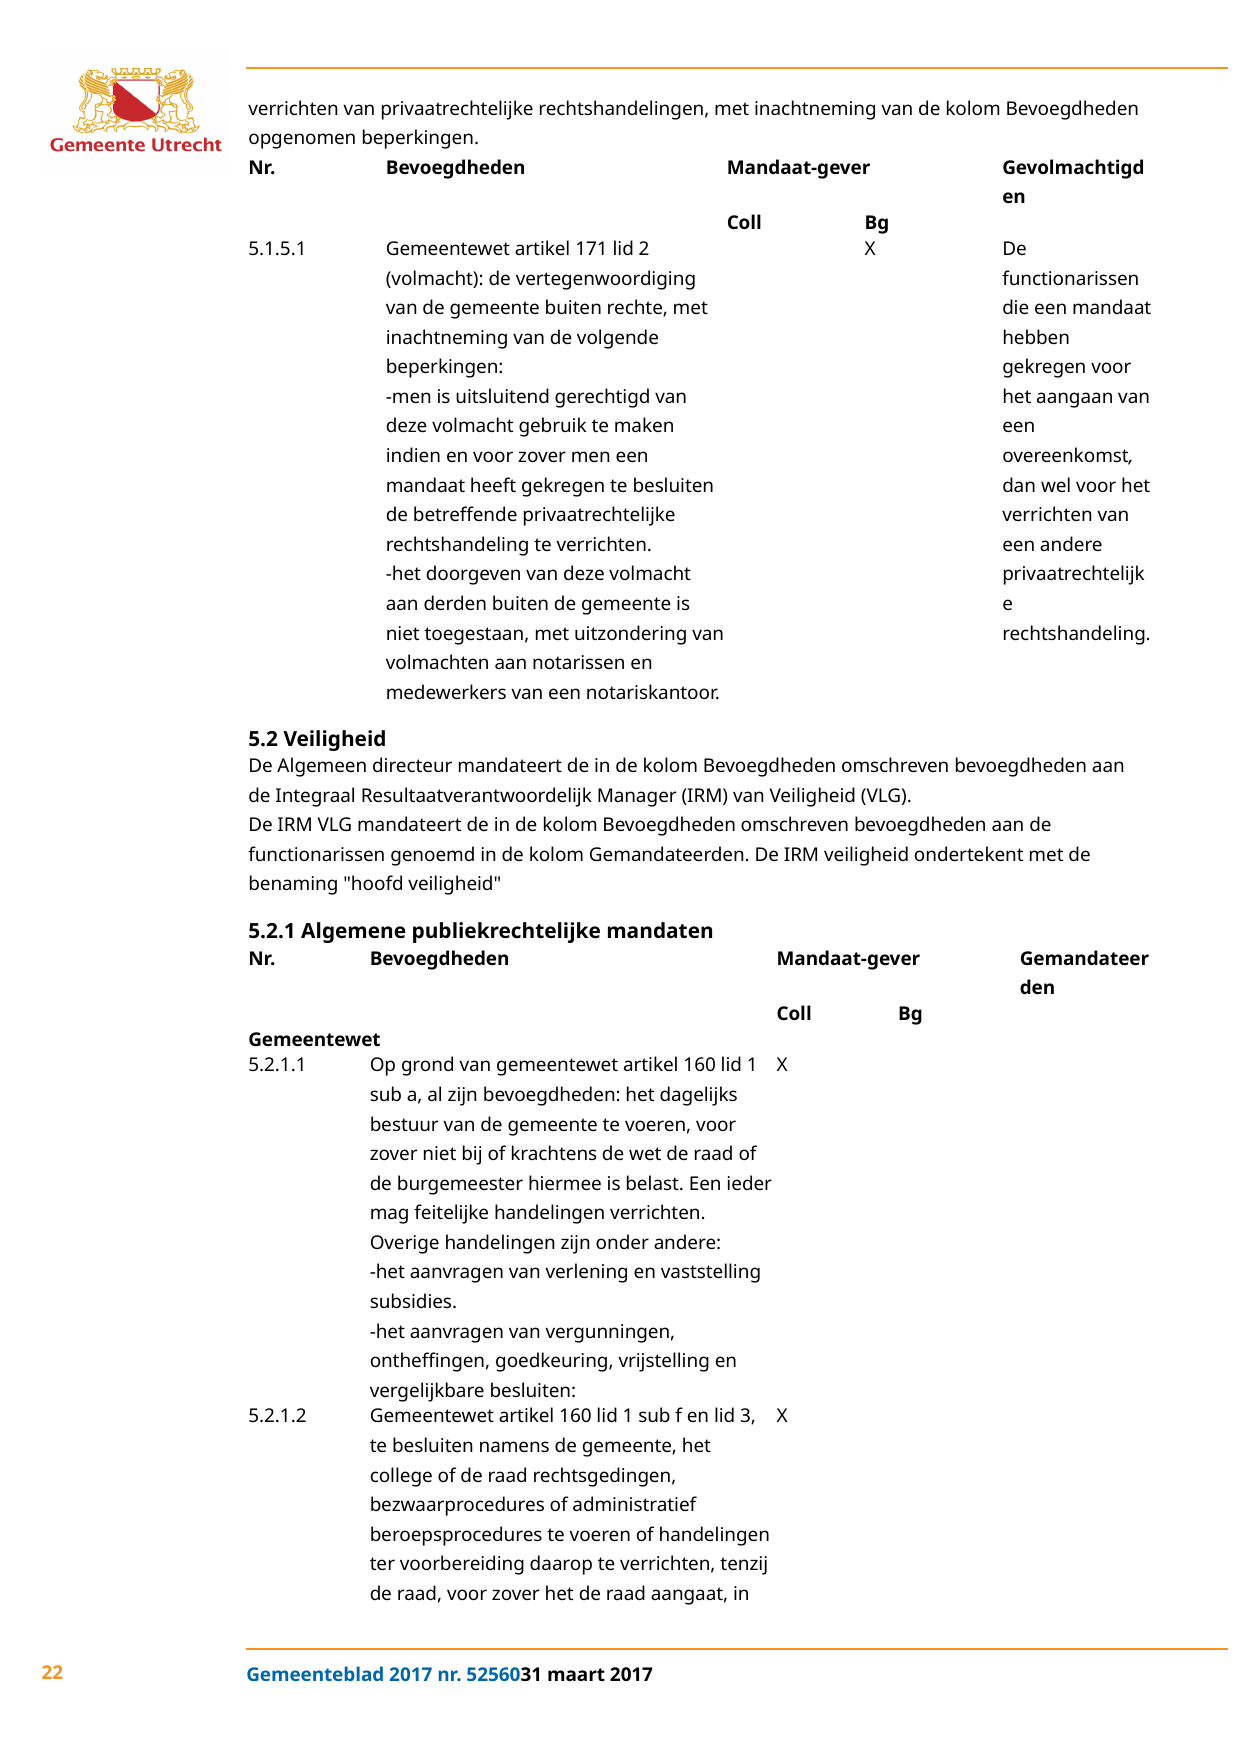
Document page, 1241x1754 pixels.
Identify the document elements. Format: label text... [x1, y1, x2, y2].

table_header Mandaat-gever [776, 945, 1019, 1000]
table_cell [898, 1052, 1019, 1403]
table_cell De functionarissen die een mandaat hebben gekregen voor het aangaan van een overeenkomst, dan wel voor het verrichten van een andere privaatrechtelijke rechtshandeling. [1002, 235, 1152, 704]
table_header Bevoegdheden [370, 945, 776, 1000]
table_cell Bg [864, 209, 1002, 235]
table_cell Bg [898, 1000, 1019, 1026]
table_header Bevoegdheden [386, 154, 727, 209]
table_header Mandaat-gever [727, 154, 1002, 209]
table_header Gemandateerden [1020, 945, 1152, 1000]
table_header Gevolmachtigden [1002, 154, 1152, 209]
table_cell [370, 1000, 776, 1026]
table_cell [1020, 1052, 1152, 1403]
table_header Nr. [248, 945, 369, 1000]
text 5.2 Veiligheid [248, 724, 1152, 752]
table_cell [248, 1000, 369, 1026]
text De Algemeen directeur mandateert de in de kolom Bevoegdheden omschreven bevoegdheden aan de Integraal Resultaatverantwoordelijk Manager (IRM) van Veiligheid (VLG). [248, 752, 1152, 808]
table_cell 5.1.5.1 [248, 235, 386, 704]
table_cell [248, 209, 386, 235]
table_cell 5.2.1.2 [248, 1403, 369, 1606]
table_cell Coll [776, 1000, 898, 1026]
table_cell X [864, 235, 1002, 704]
table_cell Gemeentewet artikel 171 lid 2 (volmacht): de vertegenwoordiging van de gemeente buiten rechte, met inachtneming van de volgende beperkingen: -men is uitsluitend gerechtigd van deze volmacht gebruik te maken indien en voor zover men een mandaat heeft gekregen te besluiten de betreffende privaatrechtelijke rechtshandeling te verrichten. -het doorgeven van deze volmacht aan derden buiten de gemeente is niet toegestaan, met uitzondering van volmachten aan notarissen en medewerkers van een notariskantoor. [386, 235, 727, 704]
table_cell X [776, 1052, 898, 1403]
table_cell [898, 1403, 1019, 1606]
table_cell Coll [727, 209, 864, 235]
table_cell [1002, 209, 1152, 235]
table_header Nr. [248, 154, 386, 209]
table_cell Gemeentewet artikel 160 lid 1 sub f en lid 3, te besluiten namens de gemeente, het college of de raad rechtsgedingen, bezwaarprocedures of administratief beroepsprocedures te voeren of handelingen ter voorbereiding daarop te verrichten, tenzij de raad, voor zover het de raad aangaat, in [370, 1403, 776, 1606]
text De IRM VLG mandateert de in de kolom Bevoegdheden omschreven bevoegdheden aan de functionarissen genoemd in de kolom Gemandateerden. De IRM veiligheid ondertekent met de benaming "hoofd veiligheid" [248, 811, 1152, 896]
table_cell Gemeentewet [248, 1026, 1152, 1052]
table_cell [1020, 1403, 1152, 1606]
table_cell Op grond van gemeentewet artikel 160 lid 1 sub a, al zijn bevoegdheden: het dagelijks bestuur van de gemeente te voeren, voor zover niet bij of krachtens de wet de raad of de burgemeester hiermee is belast. Een ieder mag feitelijke handelingen verrichten. Overige handelingen zijn onder andere: -het aanvragen van verlening en vaststelling subsidies. -het aanvragen van vergunningen, ontheffingen, goedkeuring, vrijstelling en vergelijkbare besluiten: [370, 1052, 776, 1403]
table_cell [386, 209, 727, 235]
text verrichten van privaatrechtelijke rechtshandelingen, met inachtneming van de kolom Bevoegdheden opgenomen beperkingen. [248, 95, 1152, 150]
text 5.2.1 Algemene publiekrechtelijke mandaten [248, 916, 1152, 945]
table_cell X [776, 1403, 898, 1606]
table_cell [1020, 1000, 1152, 1026]
table_cell 5.2.1.1 [248, 1052, 369, 1403]
picture [41, 47, 231, 172]
table_cell [727, 235, 864, 704]
